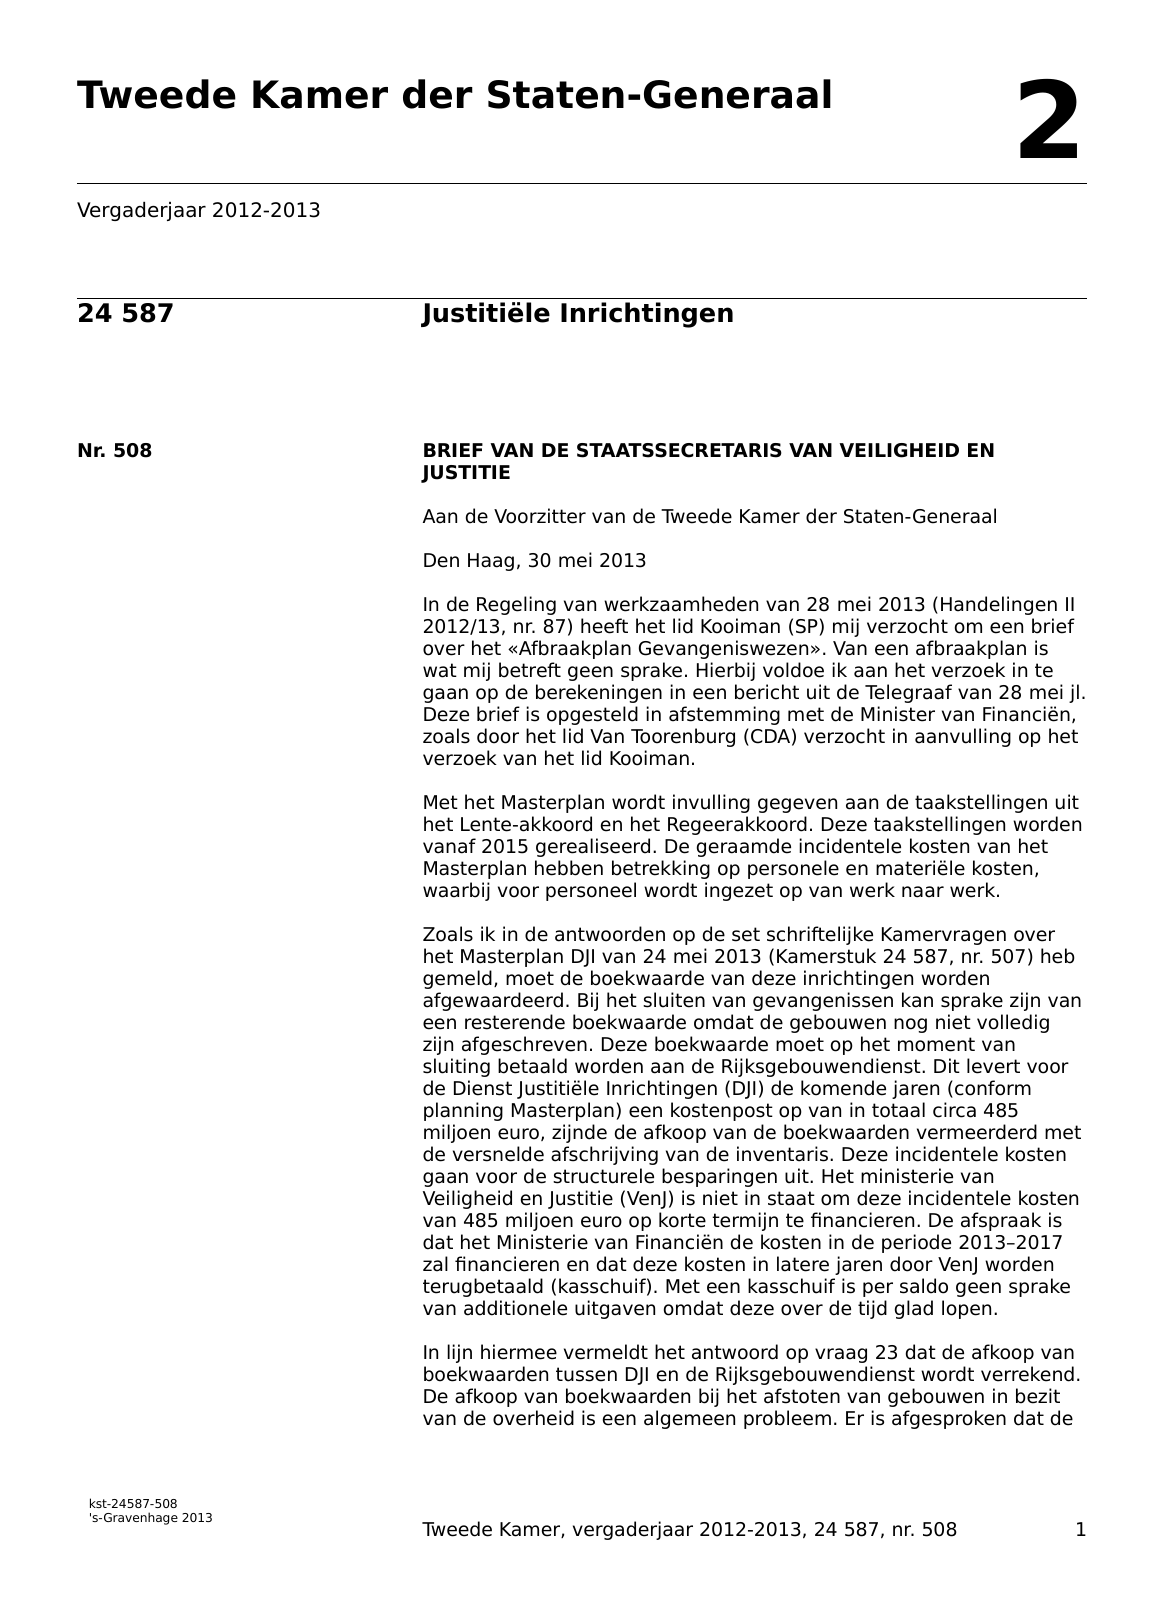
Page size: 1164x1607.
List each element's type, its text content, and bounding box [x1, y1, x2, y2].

text 's-Gravenhage 2013 [88, 1511, 323, 1525]
text In lijn hiermee vermeldt het antwoord op vraag 23 dat de afkoop van boekwaarden tussen DJI en de Rijksgebouwendienst wordt verrekend. De afkoop van boekwaarden bij het afstoten van gebouwen in bezit van de overheid is een algemeen probleem. Er is afgesproken dat de [422, 1342, 1087, 1430]
text Aan de Voorzitter van de Tweede Kamer der Staten-Generaal [422, 506, 1087, 528]
text In de Regeling van werkzaamheden van 28 mei 2013 (Handelingen II 2012/13, nr. 87) heeft het lid Kooiman (SP) mij verzocht om een brief over het «Afbraakplan Gevangeniswezen». Van een afbraakplan is wat mij betreft geen sprake. Hierbij voldoe ik aan het verzoek in te gaan op de berekeningen in een bericht uit de Telegraaf van 28 mei jl. Deze brief is opgesteld in afstemming met de Minister van Financiën, zoals door het lid Van Toorenburg (CDA) verzocht in aanvulling op het verzoek van het lid Kooiman. [422, 594, 1087, 770]
subtitle 24 587 Justitiële Inrichtingen [77, 299, 1087, 329]
table_cell Vergaderjaar 2012-2013 [77, 184, 1087, 298]
table_header Tweede Kamer der Staten-Generaal [77, 59, 886, 183]
table_header 2 [886, 59, 1087, 183]
text Zoals ik in de antwoorden op de set schriftelijke Kamervragen over het Masterplan DJI van 24 mei 2013 (Kamerstuk 24 587, nr. 507) heb gemeld, moet de boekwaarde van deze inrichtingen worden afgewaardeerd. Bij het sluiten van gevangenissen kan sprake zijn van een resterende boekwaarde omdat de gebouwen nog niet volledig zijn afgeschreven. Deze boekwaarde moet op het moment van sluiting betaald worden aan de Rijksgebouwendienst. Dit levert voor de Dienst Justitiële Inrichtingen (DJI) de komende jaren (conform planning Masterplan) een kostenpost op van in totaal circa 485 miljoen euro, zijnde de afkoop van de boekwaarden vermeerderd met de versnelde afschrijving van de inventaris. Deze incidentele kosten gaan voor de structurele besparingen uit. Het ministerie van Veiligheid en Justitie (VenJ) is niet in staat om deze incidentele kosten van 485 miljoen euro op korte termijn te financieren. De afspraak is dat het Ministerie van Financiën de kosten in de periode 2013–2017 zal financieren en dat deze kosten in latere jaren door VenJ worden terugbetaald (kasschuif). Met een kasschuif is per saldo geen sprake van additionele uitgaven omdat deze over de tijd glad lopen. [422, 924, 1087, 1320]
subtitle Nr. 508 BRIEF VAN DE STAATSSECRETARIS VAN VEILIGHEID EN JUSTITIE [77, 440, 1087, 484]
text Den Haag, 30 mei 2013 [422, 550, 1087, 572]
text Met het Masterplan wordt invulling gegeven aan de taakstellingen uit het Lente-akkoord en het Regeerakkoord. Deze taakstellingen worden vanaf 2015 gerealiseerd. De geraamde incidentele kosten van het Masterplan hebben betrekking op personele en materiële kosten, waarbij voor personeel wordt ingezet op van werk naar werk. [422, 792, 1087, 902]
text kst-24587-508 [88, 1497, 323, 1511]
